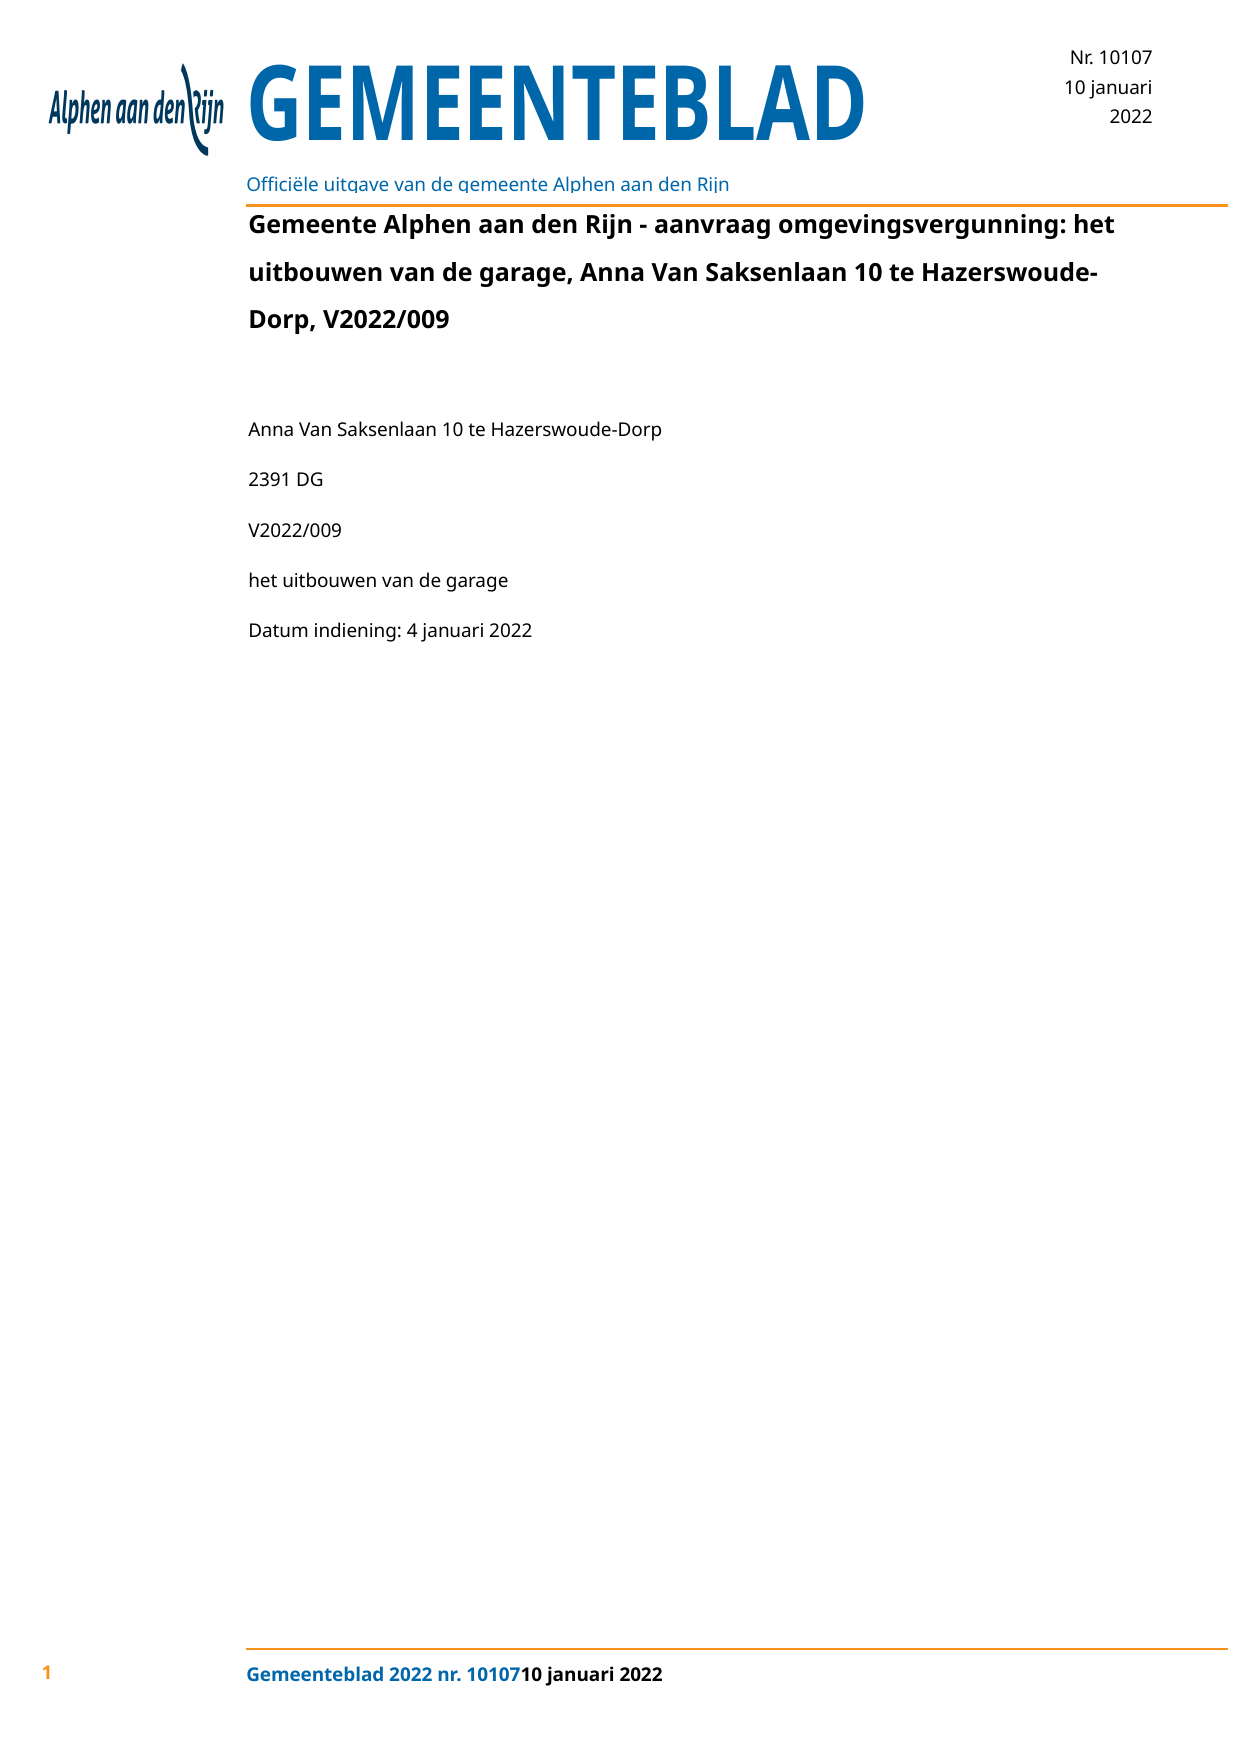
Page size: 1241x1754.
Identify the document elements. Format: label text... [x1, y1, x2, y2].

text Gemeente Alphen aan den Rijn - aanvraag omgevingsvergunning: het uitbouwen van de garage, Anna Van Saksenlaan 10 te Hazerswoude-Dorp, V2022/009 [248, 207, 1152, 336]
text V2022/009 [248, 517, 1152, 542]
text 2391 DG [248, 466, 1152, 492]
text Datum indiening: 4 januari 2022 [248, 618, 1152, 643]
text het uitbouwen van de garage [248, 567, 1152, 593]
picture [41, 47, 231, 172]
text Anna Van Saksenlaan 10 te Hazerswoude-Dorp [248, 416, 1152, 442]
